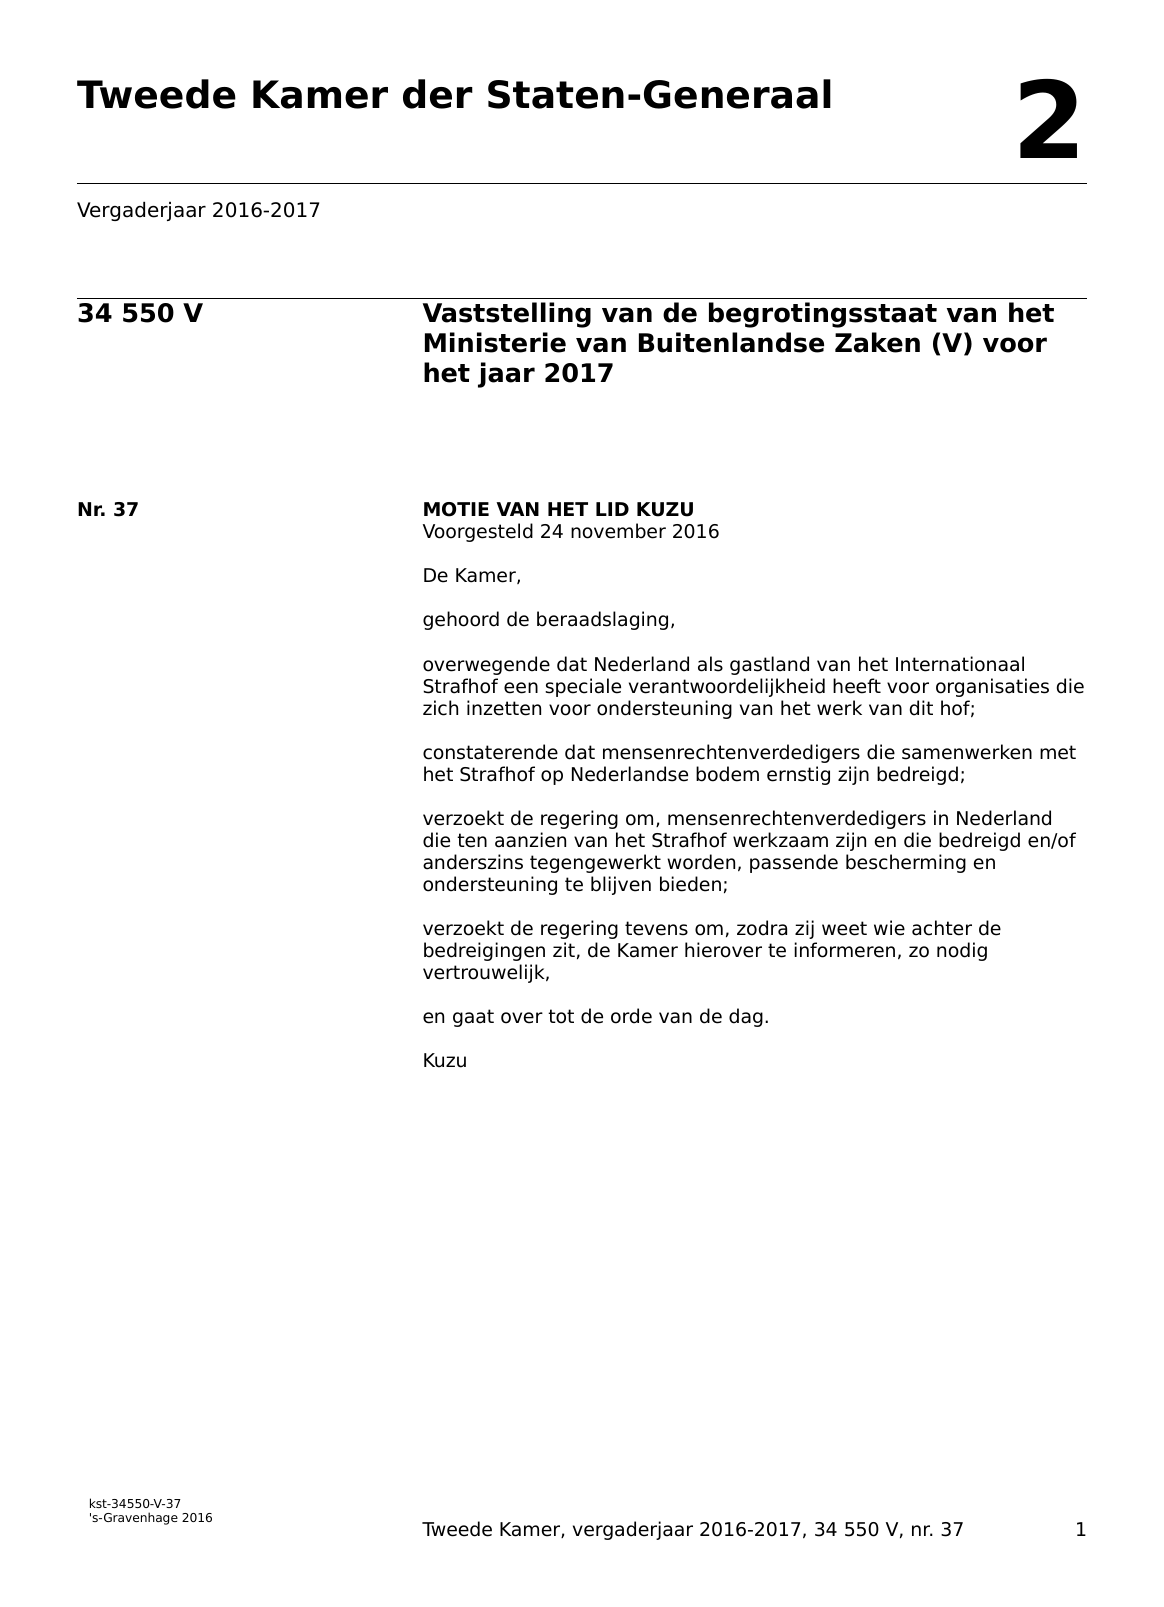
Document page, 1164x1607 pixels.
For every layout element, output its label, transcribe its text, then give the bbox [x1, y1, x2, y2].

table_cell Vergaderjaar 2016-2017 [77, 184, 1087, 298]
table_header 2 [886, 59, 1087, 183]
text en gaat over tot de orde van de dag. [422, 1006, 1087, 1028]
text overwegende dat Nederland als gastland van het Internationaal Strafhof een speciale verantwoordelijkheid heeft voor organisaties die zich inzetten voor ondersteuning van het werk van dit hof; [422, 653, 1087, 719]
subtitle Nr. 37 MOTIE VAN HET LID KUZU [77, 499, 1087, 521]
text verzoekt de regering tevens om, zodra zij weet wie achter de bedreigingen zit, de Kamer hierover te informeren, zo nodig vertrouwelijk, [422, 918, 1087, 984]
text 's-Gravenhage 2016 [88, 1511, 323, 1525]
text kst-34550-V-37 [88, 1497, 323, 1511]
text Voorgesteld 24 november 2016 [422, 521, 1087, 543]
text Kuzu [422, 1050, 1087, 1072]
table_header Tweede Kamer der Staten-Generaal [77, 59, 886, 183]
text De Kamer, [422, 565, 1087, 587]
text gehoord de beraadslaging, [422, 609, 1087, 631]
subtitle 34 550 V Vaststelling van de begrotingsstaat van het Ministerie van Buitenlandse Zaken (V) voor het jaar 2017 [77, 299, 1087, 388]
text constaterende dat mensenrechtenverdedigers die samenwerken met het Strafhof op Nederlandse bodem ernstig zijn bedreigd; [422, 742, 1087, 786]
text verzoekt de regering om, mensenrechtenverdedigers in Nederland die ten aanzien van het Strafhof werkzaam zijn en die bedreigd en/of anderszins tegengewerkt worden, passende bescherming en ondersteuning te blijven bieden; [422, 808, 1087, 896]
